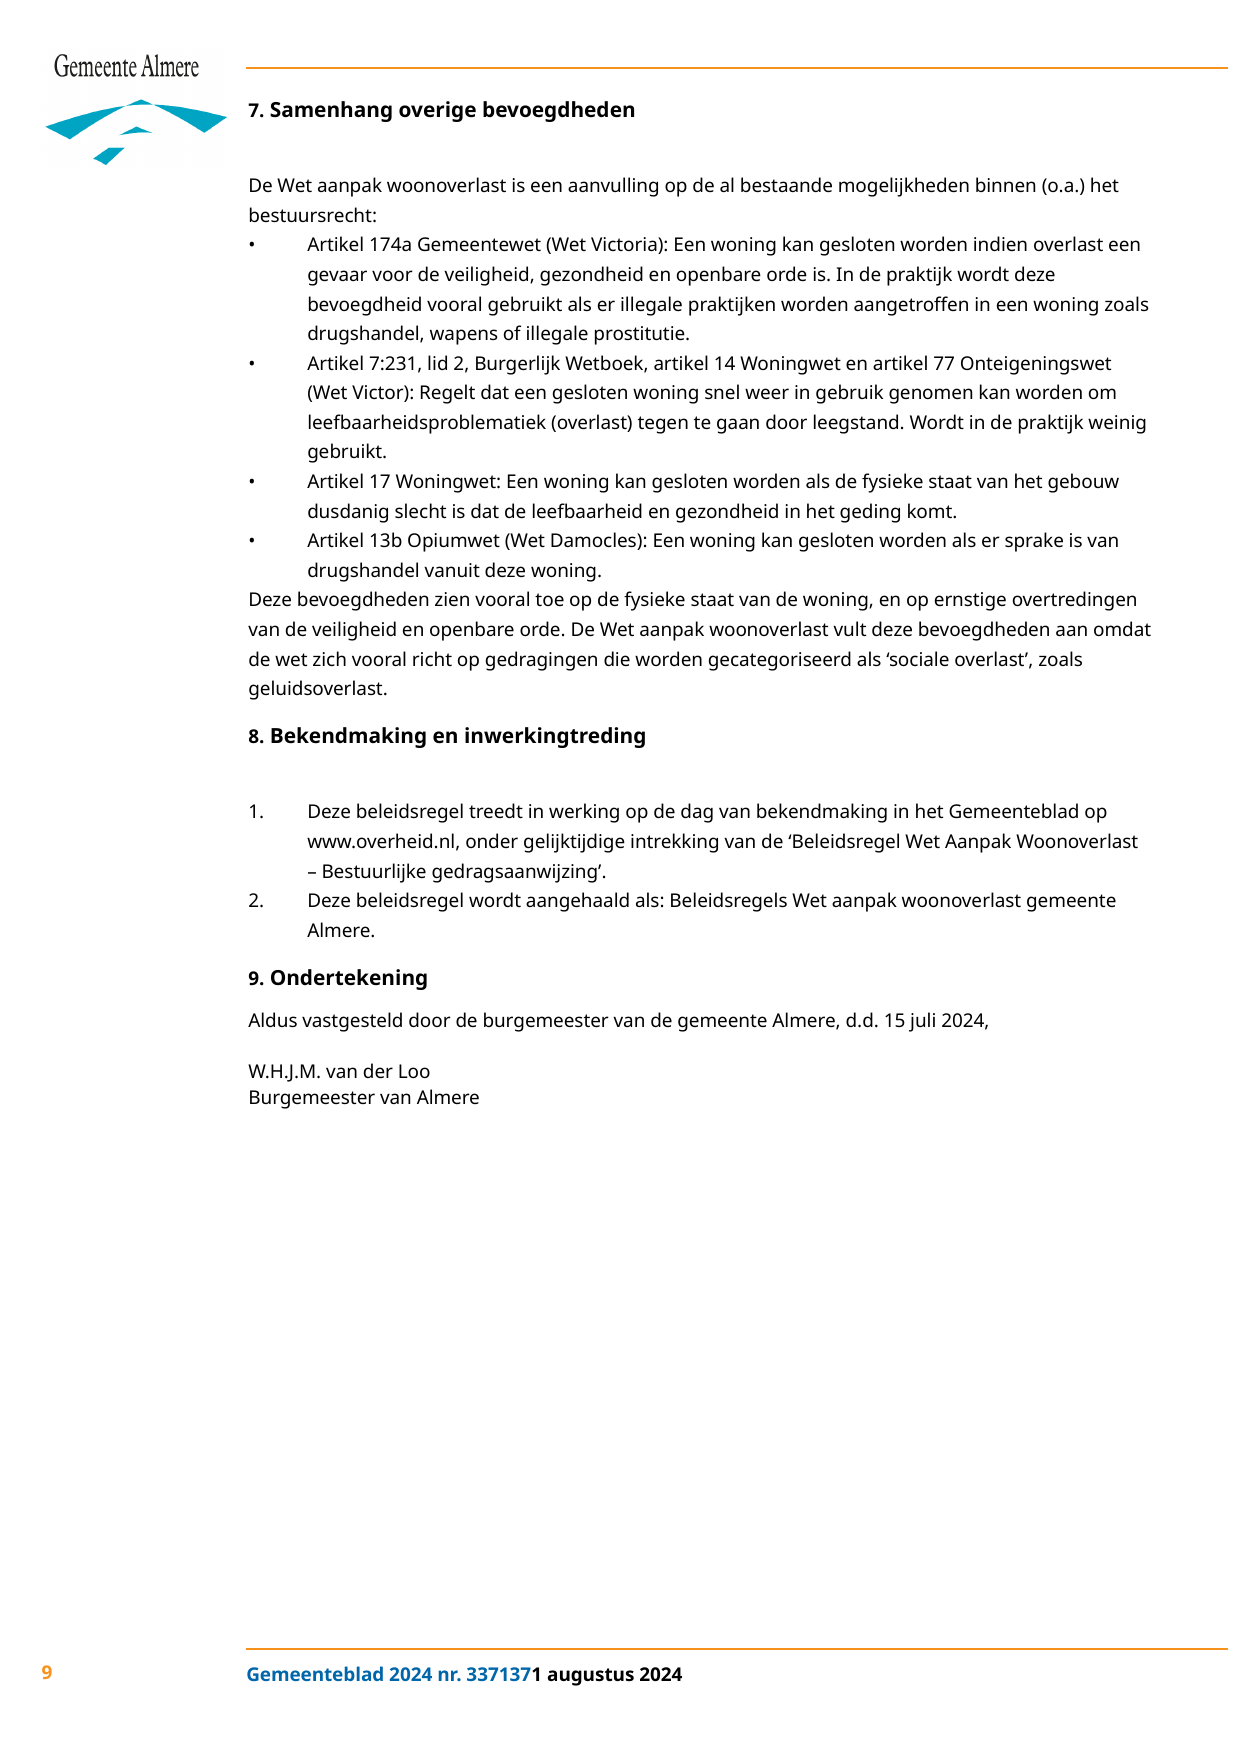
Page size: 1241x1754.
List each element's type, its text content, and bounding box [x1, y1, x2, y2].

text Burgemeester van Almere [248, 1084, 1152, 1110]
text W.H.J.M. van der Loo [248, 1059, 1152, 1084]
list Artikel 17 Woningwet: Een woning kan gesloten worden als de fysieke staat van het gebouw dusdanig slecht is dat de leefbaarheid en gezondheid in het geding komt. [248, 468, 1152, 524]
picture [41, 47, 231, 172]
text Aldus vastgesteld door de burgemeester van de gemeente Almere, d.d. 15 juli 2024, [248, 1007, 1152, 1033]
text De Wet aanpak woonoverlast is een aanvulling op de al bestaande mogelijkheden binnen (o.a.) het bestuursrecht: [248, 172, 1152, 228]
text Deze bevoegdheden zien vooral toe op de fysieke staat van de woning, en op ernstige overtredingen van de veiligheid en openbare orde. De Wet aanpak woonoverlast vult deze bevoegdheden aan omdat de wet zich vooral richt op gedragingen die worden gecategoriseerd als ‘sociale overlast’, zoals geluidsoverlast. [248, 587, 1152, 701]
list Artikel 13b Opiumwet (Wet Damocles): Een woning kan gesloten worden als er sprake is van drugshandel vanuit deze woning. [248, 527, 1152, 583]
list Artikel 7:231, lid 2, Burgerlijk Wetboek, artikel 14 Woningwet en artikel 77 Onteigeningswet (Wet Victor): Regelt dat een gesloten woning snel weer in gebruik genomen kan worden om leefbaarheidsproblematiek (overlast) tegen te gaan door leegstand. Wordt in de praktijk weinig gebruikt. [248, 350, 1152, 464]
list Deze beleidsregel treedt in werking op de dag van bekendmaking in het Gemeenteblad op www.overheid.nl, onder gelijktijdige intrekking van de ‘Beleidsregel Wet Aanpak Woonoverlast – Bestuurlijke gedragsaanwijzing’. [248, 799, 1152, 884]
list Artikel 174a Gemeentewet (Wet Victoria): Een woning kan gesloten worden indien overlast een gevaar voor de veiligheid, gezondheid en openbare orde is. In de praktijk wordt deze bevoegdheid vooral gebruikt als er illegale praktijken worden aangetroffen in een woning zoals drugshandel, wapens of illegale prostitutie. [248, 232, 1152, 346]
text 7. Samenhang overige bevoegdheden [248, 95, 1152, 123]
text 9. Ondertekening [248, 963, 1152, 991]
list Deze beleidsregel wordt aangehaald als: Beleidsregels Wet aanpak woonoverlast gemeente Almere. [248, 887, 1152, 943]
text 8. Bekendmaking en inwerkingtreding [248, 721, 1152, 749]
